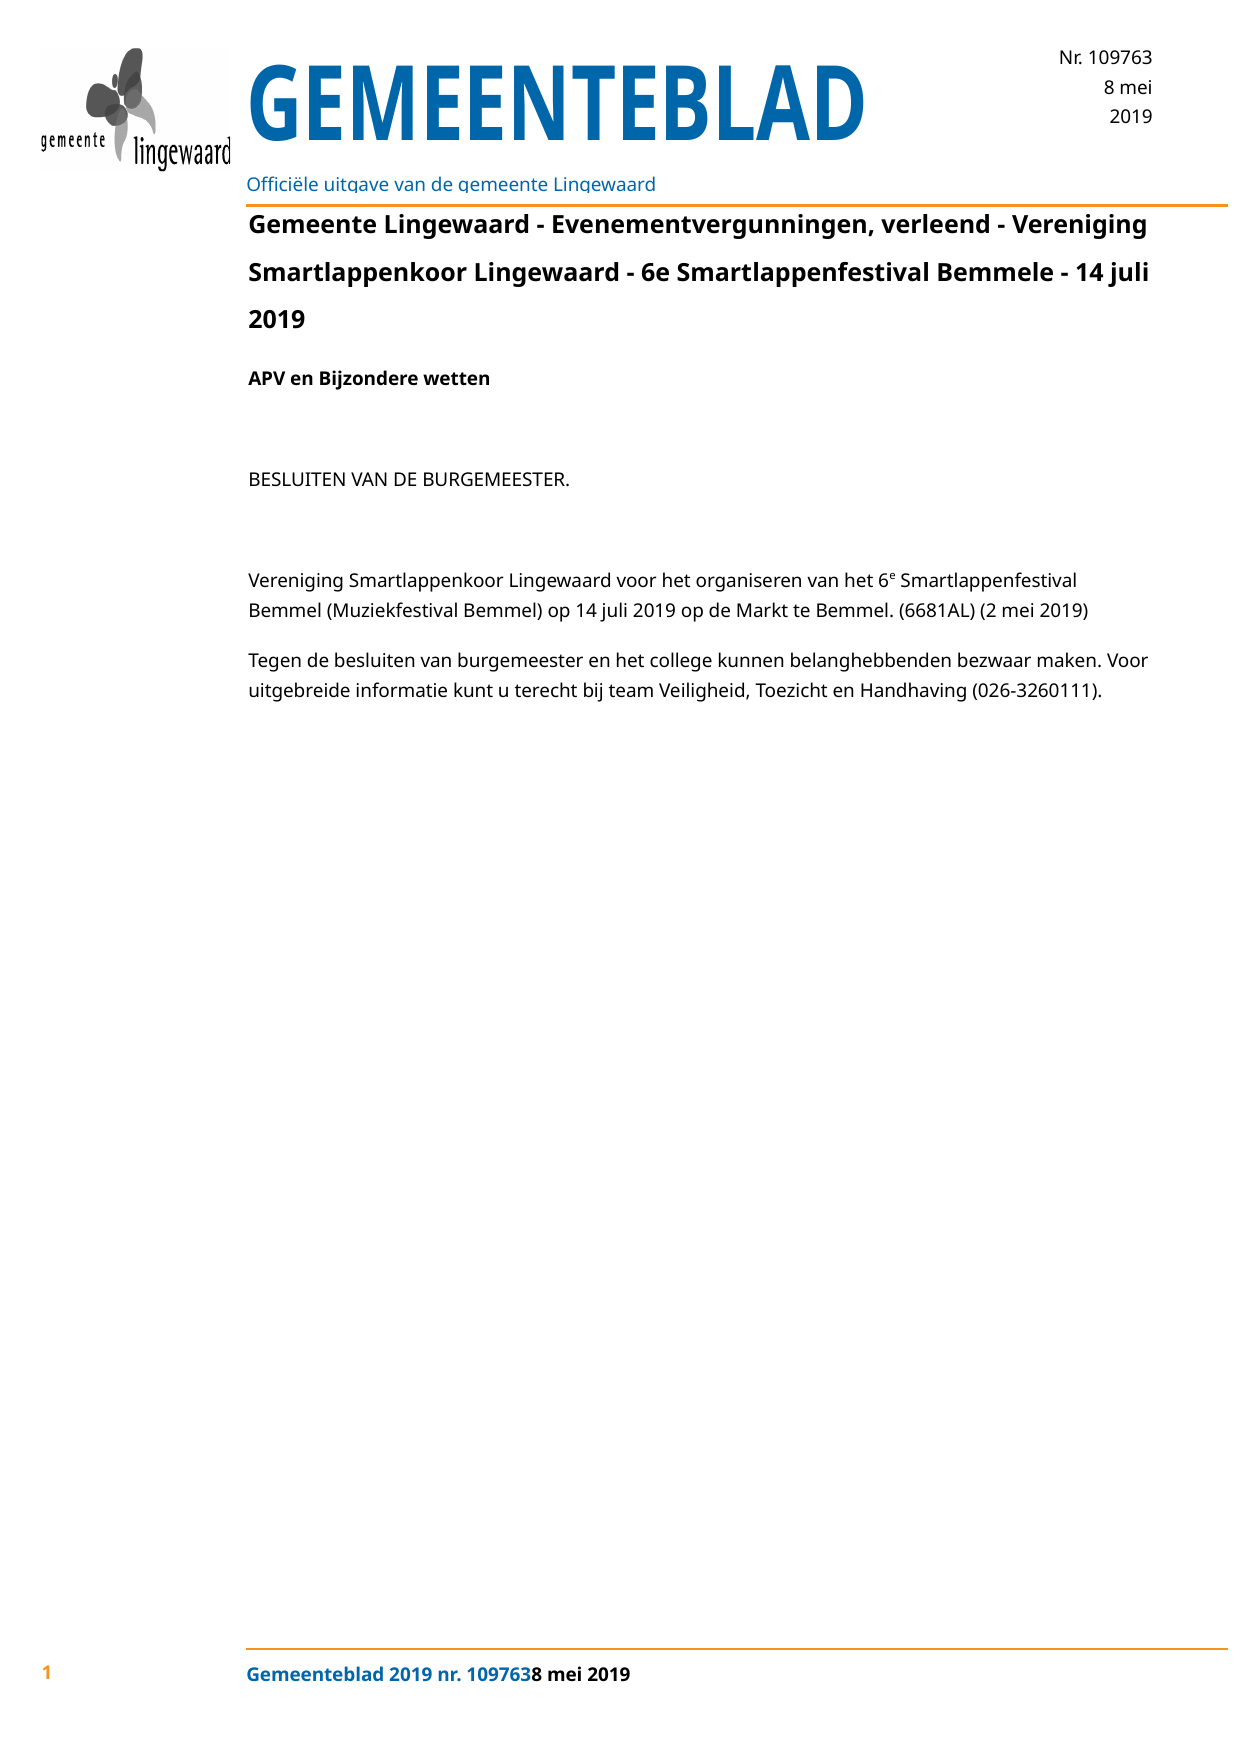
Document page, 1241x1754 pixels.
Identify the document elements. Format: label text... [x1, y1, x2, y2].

text Gemeente Lingewaard - Evenementvergunningen, verleend - Vereniging Smartlappenkoor Lingewaard - 6e Smartlappenfestival Bemmele - 14 juli 2019 [248, 207, 1152, 336]
text APV en Bijzondere wetten [248, 366, 1152, 391]
text Tegen de besluiten van burgemeester en het college kunnen belanghebbenden bezwaar maken. Voor uitgebreide informatie kunt u terecht bij team Veiligheid, Toezicht en Handhaving (026-3260111). [248, 647, 1152, 702]
text Vereniging Smartlappenkoor Lingewaard voor het organiseren van het 6e Smartlappenfestival Bemmel (Muziekfestival Bemmel) op 14 juli 2019 op de Markt te Bemmel. (6681AL) (2 mei 2019) [248, 567, 1152, 622]
picture [41, 47, 231, 172]
text BESLUITEN VAN DE BURGEMEESTER. [248, 466, 1152, 492]
